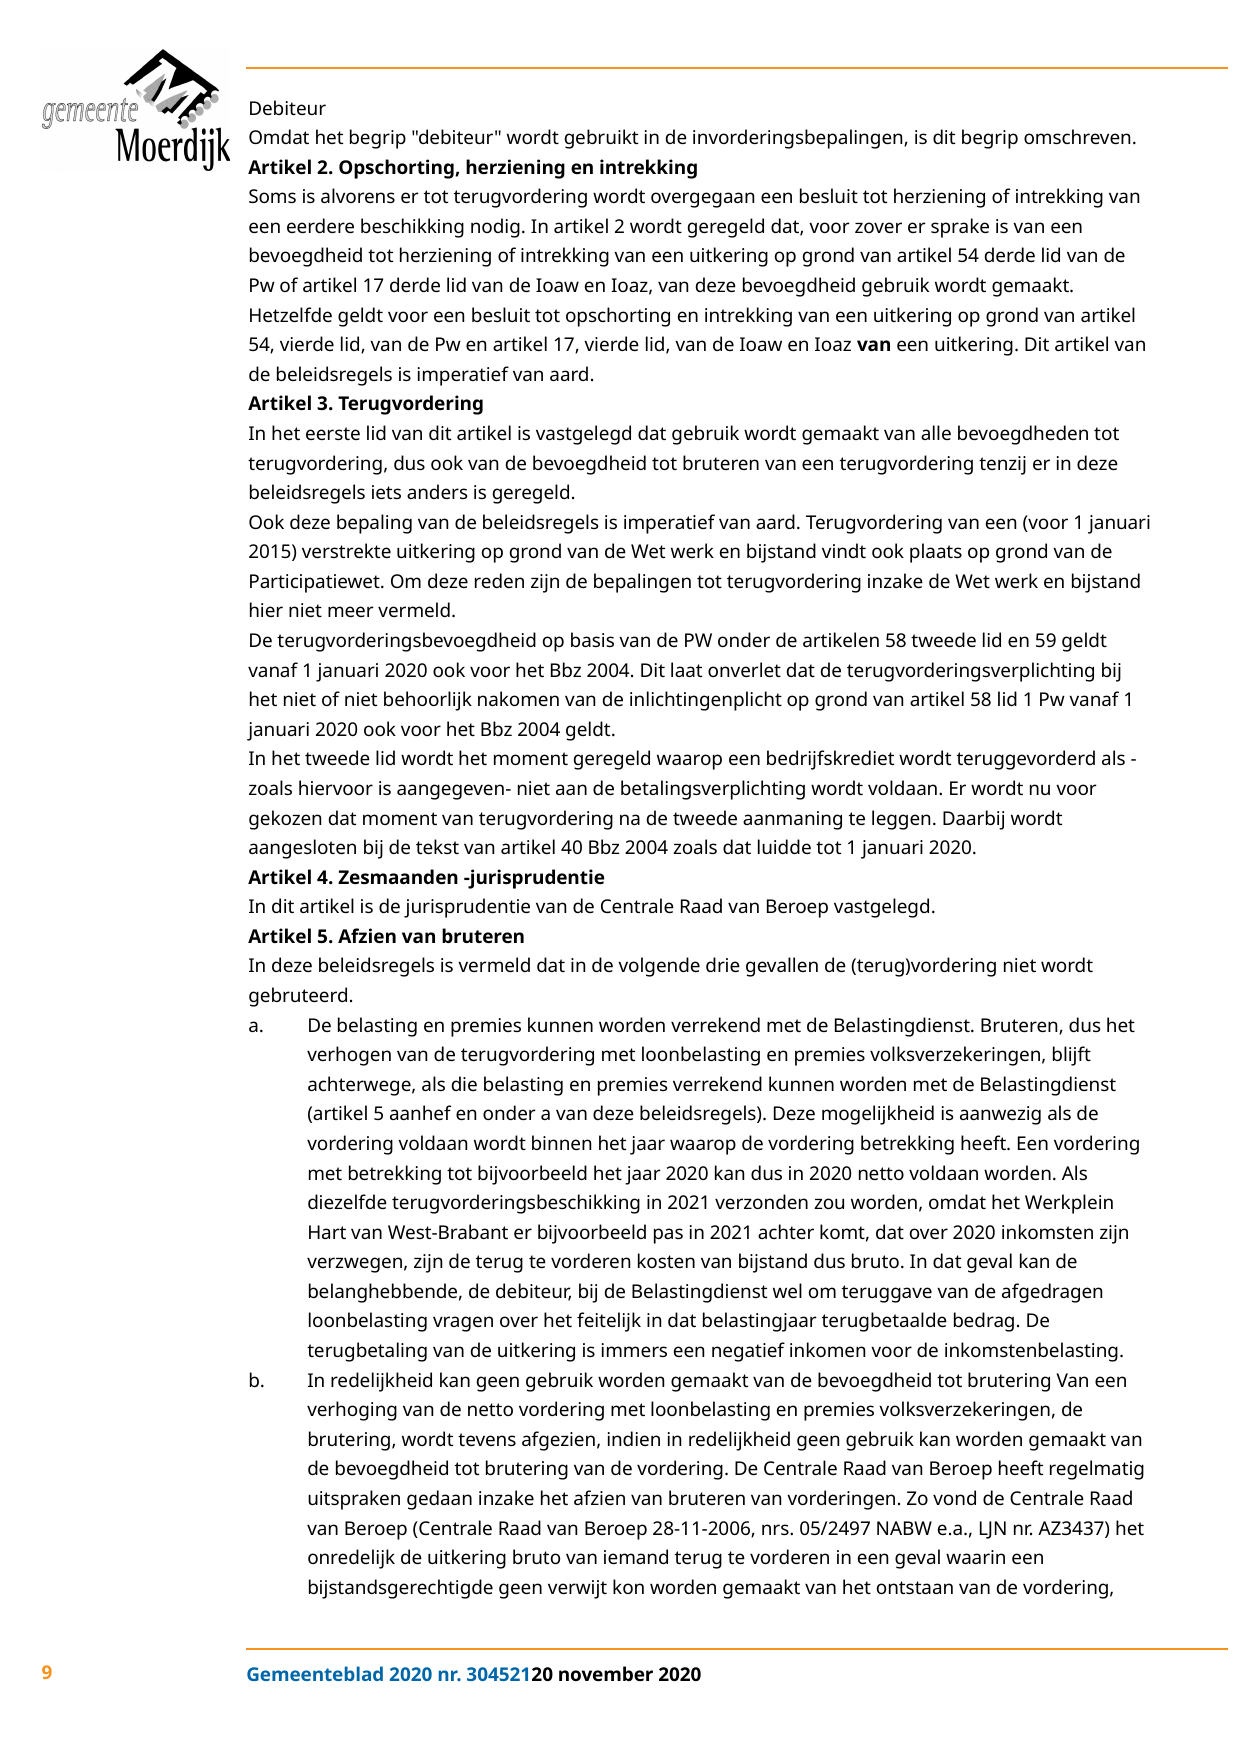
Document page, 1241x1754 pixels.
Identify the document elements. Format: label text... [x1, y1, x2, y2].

text Debiteur [248, 95, 1152, 121]
list De belasting en premies kunnen worden verrekend met de Belastingdienst. Bruteren, dus het verhogen van de terugvordering met loonbelasting en premies volksverzekeringen, blijft achterwege, als die belasting en premies verrekend kunnen worden met de Belastingdienst (artikel 5 aanhef en onder a van deze beleidsregels). Deze mogelijkheid is aanwezig als de vordering voldaan wordt binnen het jaar waarop de vordering betrekking heeft. Een vordering met betrekking tot bijvoorbeeld het jaar 2020 kan dus in 2020 netto voldaan worden. Als diezelfde terugvorderingsbeschikking in 2021 verzonden zou worden, omdat het Werkplein Hart van West-Brabant er bijvoorbeeld pas in 2021 achter komt, dat over 2020 inkomsten zijn verzwegen, zijn de terug te vorderen kosten van bijstand dus bruto. In dat geval kan de belanghebbende, de debiteur, bij de Belastingdienst wel om teruggave van de afgedragen loonbelasting vragen over het feitelijk in dat belastingjaar terugbetaalde bedrag. De terugbetaling van de uitkering is immers een negatief inkomen voor de inkomstenbelasting. [248, 1012, 1152, 1363]
text Artikel 5. Afzien van bruteren [248, 923, 1152, 949]
text Artikel 2. Opschorting, herziening en intrekking [248, 154, 1152, 180]
text Soms is alvorens er tot terugvordering wordt overgegaan een besluit tot herziening of intrekking van een eerdere beschikking nodig. In artikel 2 wordt geregeld dat, voor zover er sprake is van een bevoegdheid tot herziening of intrekking van een uitkering op grond van artikel 54 derde lid van de Pw of artikel 17 derde lid van de Ioaw en Ioaz, van deze bevoegdheid gebruik wordt gemaakt. [248, 183, 1152, 298]
list In redelijkheid kan geen gebruik worden gemaakt van de bevoegdheid tot brutering Van een verhoging van de netto vordering met loonbelasting en premies volksverzekeringen, de brutering, wordt tevens afgezien, indien in redelijkheid geen gebruik kan worden gemaakt van de bevoegdheid tot brutering van de vordering. De Centrale Raad van Beroep heeft regelmatig uitspraken gedaan inzake het afzien van bruteren van vorderingen. Zo vond de Centrale Raad van Beroep (Centrale Raad van Beroep 28-11-2006, nrs. 05/2497 NABW e.a., LJN nr. AZ3437) het onredelijk de uitkering bruto van iemand terug te vorderen in een geval waarin een bijstandsgerechtigde geen verwijt kon worden gemaakt van het ontstaan van de vordering, [248, 1367, 1152, 1600]
text De terugvorderingsbevoegdheid op basis van de PW onder de artikelen 58 tweede lid en 59 geldt vanaf 1 januari 2020 ook voor het Bbz 2004. Dit laat onverlet dat de terugvorderingsverplichting bij het niet of niet behoorlijk nakomen van de inlichtingenplicht op grond van artikel 58 lid 1 Pw vanaf 1 januari 2020 ook voor het Bbz 2004 geldt. [248, 627, 1152, 742]
picture [41, 47, 231, 172]
text In dit artikel is de jurisprudentie van de Centrale Raad van Beroep vastgelegd. [248, 893, 1152, 919]
text Artikel 3. Terugvordering [248, 391, 1152, 416]
text In deze beleidsregels is vermeld dat in de volgende drie gevallen de (terug)vordering niet wordt gebruteerd. [248, 953, 1152, 1008]
text Hetzelfde geldt voor een besluit tot opschorting en intrekking van een uitkering op grond van artikel 54, vierde lid, van de Pw en artikel 17, vierde lid, van de Ioaw en Ioaz van een uitkering. Dit artikel van de beleidsregels is imperatief van aard. [248, 302, 1152, 387]
text Artikel 4. Zesmaanden -jurisprudentie [248, 864, 1152, 890]
text In het tweede lid wordt het moment geregeld waarop een bedrijfskrediet wordt teruggevorderd als -zoals hiervoor is aangegeven- niet aan de betalingsverplichting wordt voldaan. Er wordt nu voor gekozen dat moment van terugvordering na de tweede aanmaning te leggen. Daarbij wordt aangesloten bij de tekst van artikel 40 Bbz 2004 zoals dat luidde tot 1 januari 2020. [248, 746, 1152, 860]
text Ook deze bepaling van de beleidsregels is imperatief van aard. Terugvordering van een (voor 1 januari 2015) verstrekte uitkering op grond van de Wet werk en bijstand vindt ook plaats op grond van de Participatiewet. Om deze reden zijn de bepalingen tot terugvordering inzake de Wet werk en bijstand hier niet meer vermeld. [248, 509, 1152, 623]
text In het eerste lid van dit artikel is vastgelegd dat gebruik wordt gemaakt van alle bevoegdheden tot terugvordering, dus ook van de bevoegdheid tot bruteren van een terugvordering tenzij er in deze beleidsregels iets anders is geregeld. [248, 420, 1152, 505]
text Omdat het begrip "debiteur" wordt gebruikt in de invorderingsbepalingen, is dit begrip omschreven. [248, 124, 1152, 150]
